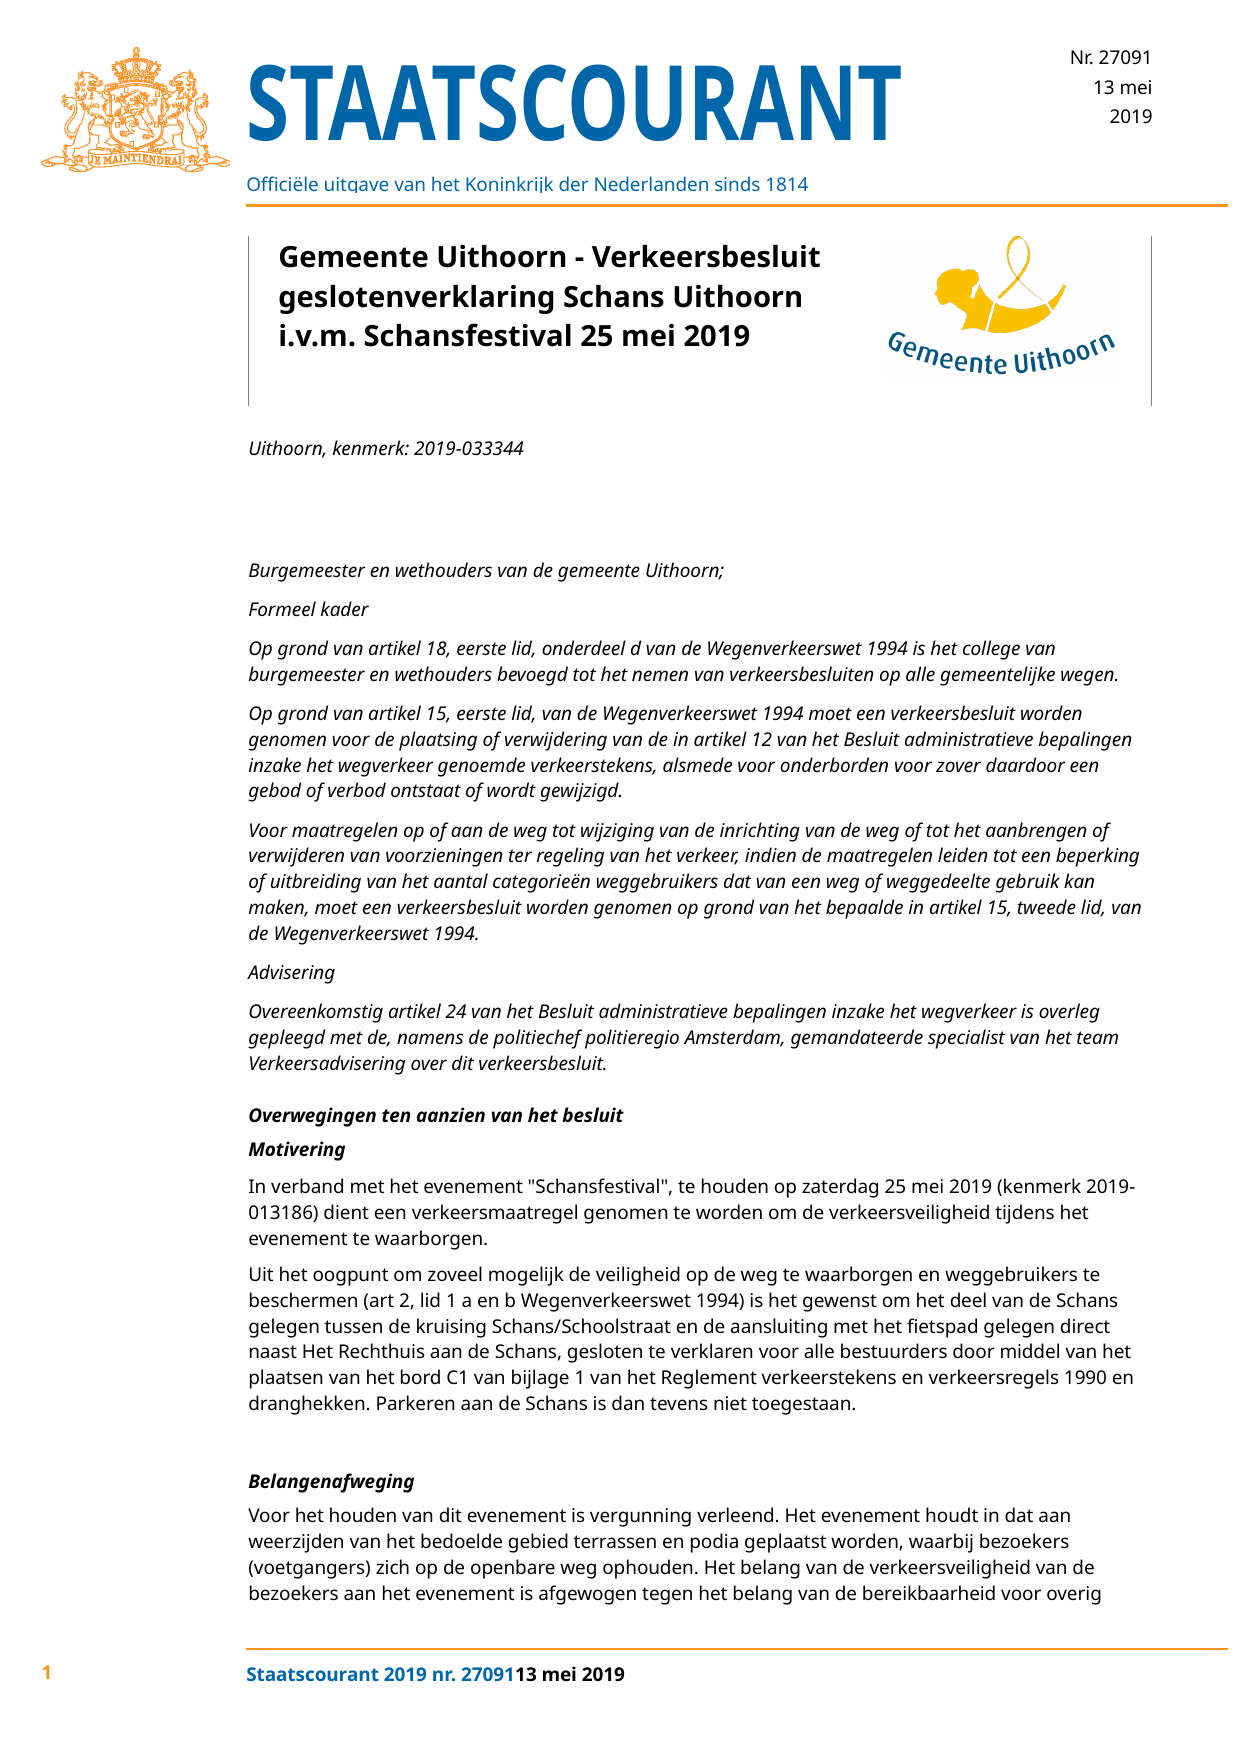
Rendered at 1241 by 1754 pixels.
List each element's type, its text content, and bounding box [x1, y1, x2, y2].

text In verband met het evenement "Schansfestival", te houden op zaterdag 25 mei 2019 (kenmerk 2019- 013186) dient een verkeersmaatregel genomen te worden om de verkeersveiligheid tijdens het evenement te waarborgen. [248, 1173, 1152, 1250]
table_header [850, 236, 1151, 406]
text Formeel kader [248, 596, 1152, 622]
text Op grond van artikel 18, eerste lid, onderdeel d van de Wegenverkeerswet 1994 is het college van burgemeester en wethouders bevoegd tot het nemen van verkeersbesluiten op alle gemeentelijke wegen. [248, 635, 1152, 687]
text Voor maatregelen op of aan de weg tot wijziging van de inrichting van de weg of tot het aanbrengen of verwijderen van voorzieningen ter regeling van het verkeer, indien de maatregelen leiden tot een beperking of uitbreiding van het aantal categorieën weggebruikers dat van een weg of weggedeelte gebruik kan maken, moet een verkeersbesluit worden genomen op grond van het bepaalde in artikel 15, tweede lid, van de Wegenverkeerswet 1994. [248, 817, 1152, 945]
text Belangenafweging [248, 1468, 1152, 1494]
text Op grond van artikel 15, eerste lid, van de Wegenverkeerswet 1994 moet een verkeersbesluit worden genomen voor de plaatsing of verwijdering van de in artikel 12 van het Besluit administratieve bepalingen inzake het wegverkeer genoemde verkeerstekens, alsmede voor onderborden voor zover daardoor een gebod of verbod ontstaat of wordt gewijzigd. [248, 700, 1152, 803]
text Advisering [248, 959, 1152, 985]
text Overeenkomstig artikel 24 van het Besluit administratieve bepalingen inzake het wegverkeer is overleg gepleegd met de, namens de politiechef politieregio Amsterdam, gemandateerde specialist van het team Verkeersadvisering over dit verkeersbesluit. [248, 998, 1152, 1075]
text Overwegingen ten aanzien van het besluit [248, 1102, 1152, 1128]
text Burgemeester en wethouders van de gemeente Uithoorn; [248, 557, 1152, 582]
picture [41, 47, 231, 172]
text Uithoorn, kenmerk: 2019-033344 [248, 435, 1152, 461]
text Voor het houden van dit evenement is vergunning verleend. Het evenement houdt in dat aan weerzijden van het bedoelde gebied terrassen en podia geplaatst worden, waarbij bezoekers (voetgangers) zich op de openbare weg ophouden. Het belang van de verkeersveiligheid van de bezoekers aan het evenement is afgewogen tegen het belang van de bereikbaarheid voor overig [248, 1503, 1152, 1606]
picture [882, 236, 1119, 380]
table_header Gemeente Uithoorn - Verkeersbesluit geslotenverklaring Schans Uithoorn i.v.m. Schansfestival 25 mei 2019 [249, 236, 850, 406]
text Motivering [248, 1137, 1152, 1162]
text Uit het oogpunt om zoveel mogelijk de veiligheid op de weg te waarborgen en weggebruikers te beschermen (art 2, lid 1 a en b Wegenverkeerswet 1994) is het gewenst om het deel van de Schans gelegen tussen de kruising Schans/Schoolstraat en de aansluiting met het fietspad gelegen direct naast Het Rechthuis aan de Schans, gesloten te verklaren voor alle bestuurders door middel van het plaatsen van het bord C1 van bijlage 1 van het Reglement verkeerstekens en verkeersregels 1990 en dranghekken. Parkeren aan de Schans is dan tevens niet toegestaan. [248, 1261, 1152, 1416]
